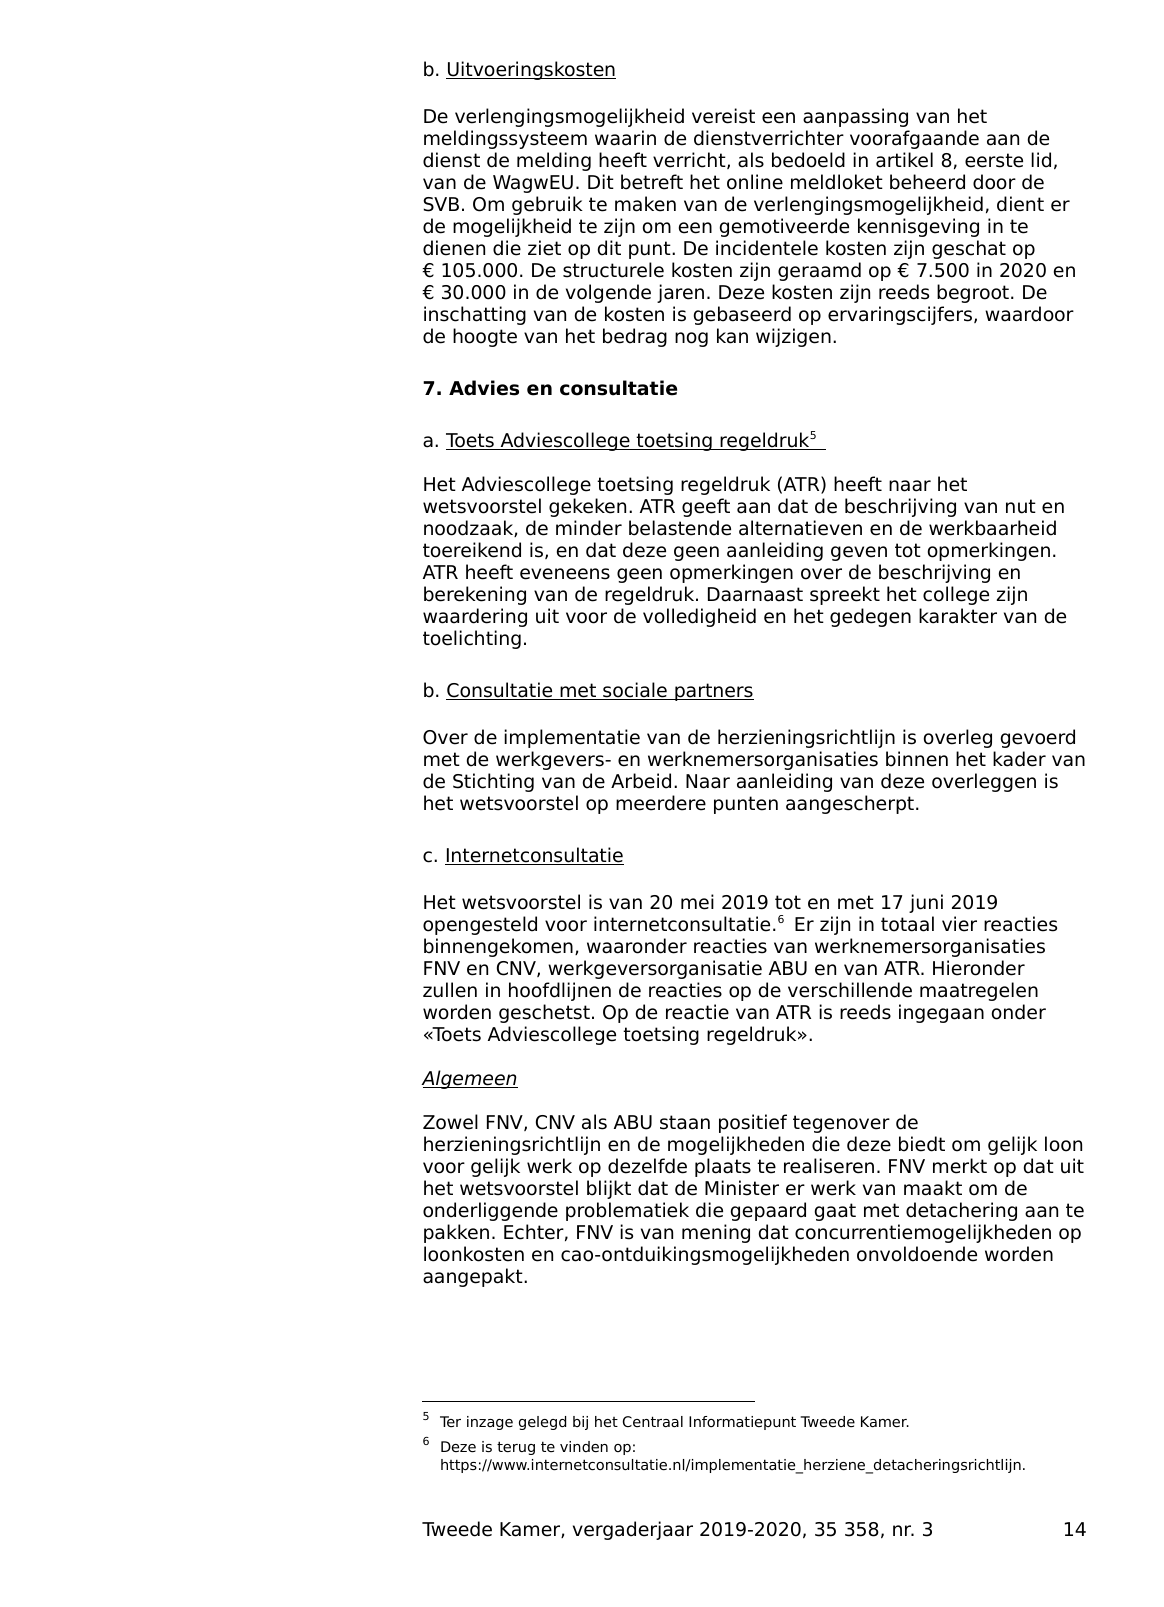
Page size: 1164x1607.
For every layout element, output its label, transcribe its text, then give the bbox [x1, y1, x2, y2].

subtitle b. Consultatie met sociale partners [422, 680, 1087, 702]
subtitle Algemeen [422, 1068, 1087, 1090]
text Over de implementatie van de herzieningsrichtlijn is overleg gevoerd met de werkgevers- en werknemersorganisaties binnen het kader van de Stichting van de Arbeid. Naar aanleiding van deze overleggen is het wetsvoorstel op meerdere punten aangescherpt. [422, 727, 1087, 815]
text Het Adviescollege toetsing regeldruk (ATR) heeft naar het wetsvoorstel gekeken. ATR geeft aan dat de beschrijving van nut en noodzaak, de minder belastende alternatieven en de werkbaarheid toereikend is, en dat deze geen aanleiding geven tot opmerkingen. ATR heeft eveneens geen opmerkingen over de beschrijving en berekening van de regeldruk. Daarnaast spreekt het college zijn waardering uit voor de volledigheid en het gedegen karakter van de toelichting. [422, 474, 1087, 650]
subtitle c. Internetconsultatie [422, 845, 1087, 867]
text Het wetsvoorstel is van 20 mei 2019 tot en met 17 juni 2019 opengesteld voor internetconsultatie. Er zijn in totaal vier reacties binnengekomen, waaronder reacties van werknemersorganisaties FNV en CNV, werkgeversorganisatie ABU en van ATR. Hieronder zullen in hoofdlijnen de reacties op de verschillende maatregelen worden geschetst. Op de reactie van ATR is reeds ingegaan onder «Toets Adviescollege toetsing regeldruk». [422, 892, 1087, 1046]
text De verlengingsmogelijkheid vereist een aanpassing van het meldingssysteem waarin de dienstverrichter voorafgaande aan de dienst de melding heeft verricht, als bedoeld in artikel 8, eerste lid, van de WagwEU. Dit betreft het online meldloket beheerd door de SVB. Om gebruik te maken van de verlengingsmogelijkheid, dient er de mogelijkheid te zijn om een gemotiveerde kennisgeving in te dienen die ziet op dit punt. De incidentele kosten zijn geschat op € 105.000. De structurele kosten zijn geraamd op € 7.500 in 2020 en € 30.000 in de volgende jaren. Deze kosten zijn reeds begroot. De inschatting van de kosten is gebaseerd op ervaringscijfers, waardoor de hoogte van het bedrag nog kan wijzigen. [422, 106, 1087, 348]
text Ter inzage gelegd bij het Centraal Informatiepunt Tweede Kamer. [422, 1410, 1087, 1432]
subtitle 7. Advies en consultatie [422, 378, 1087, 400]
text Deze is terug te vinden op: https://www.internetconsultatie.nl/implementatie_herziene_detacheringsrichtlijn. [422, 1435, 1087, 1474]
subtitle a. Toets Adviescollege toetsing regeldruk [422, 430, 1087, 452]
subtitle b. Uitvoeringskosten [422, 59, 1087, 81]
text Zowel FNV, CNV als ABU staan positief tegenover de herzieningsrichtlijn en de mogelijkheden die deze biedt om gelijk loon voor gelijk werk op dezelfde plaats te realiseren. FNV merkt op dat uit het wetsvoorstel blijkt dat de Minister er werk van maakt om de onderliggende problematiek die gepaard gaat met detachering aan te pakken. Echter, FNV is van mening dat concurrentiemogelijkheden op loonkosten en cao-ontduikingsmogelijkheden onvoldoende worden aangepakt. [422, 1112, 1087, 1288]
